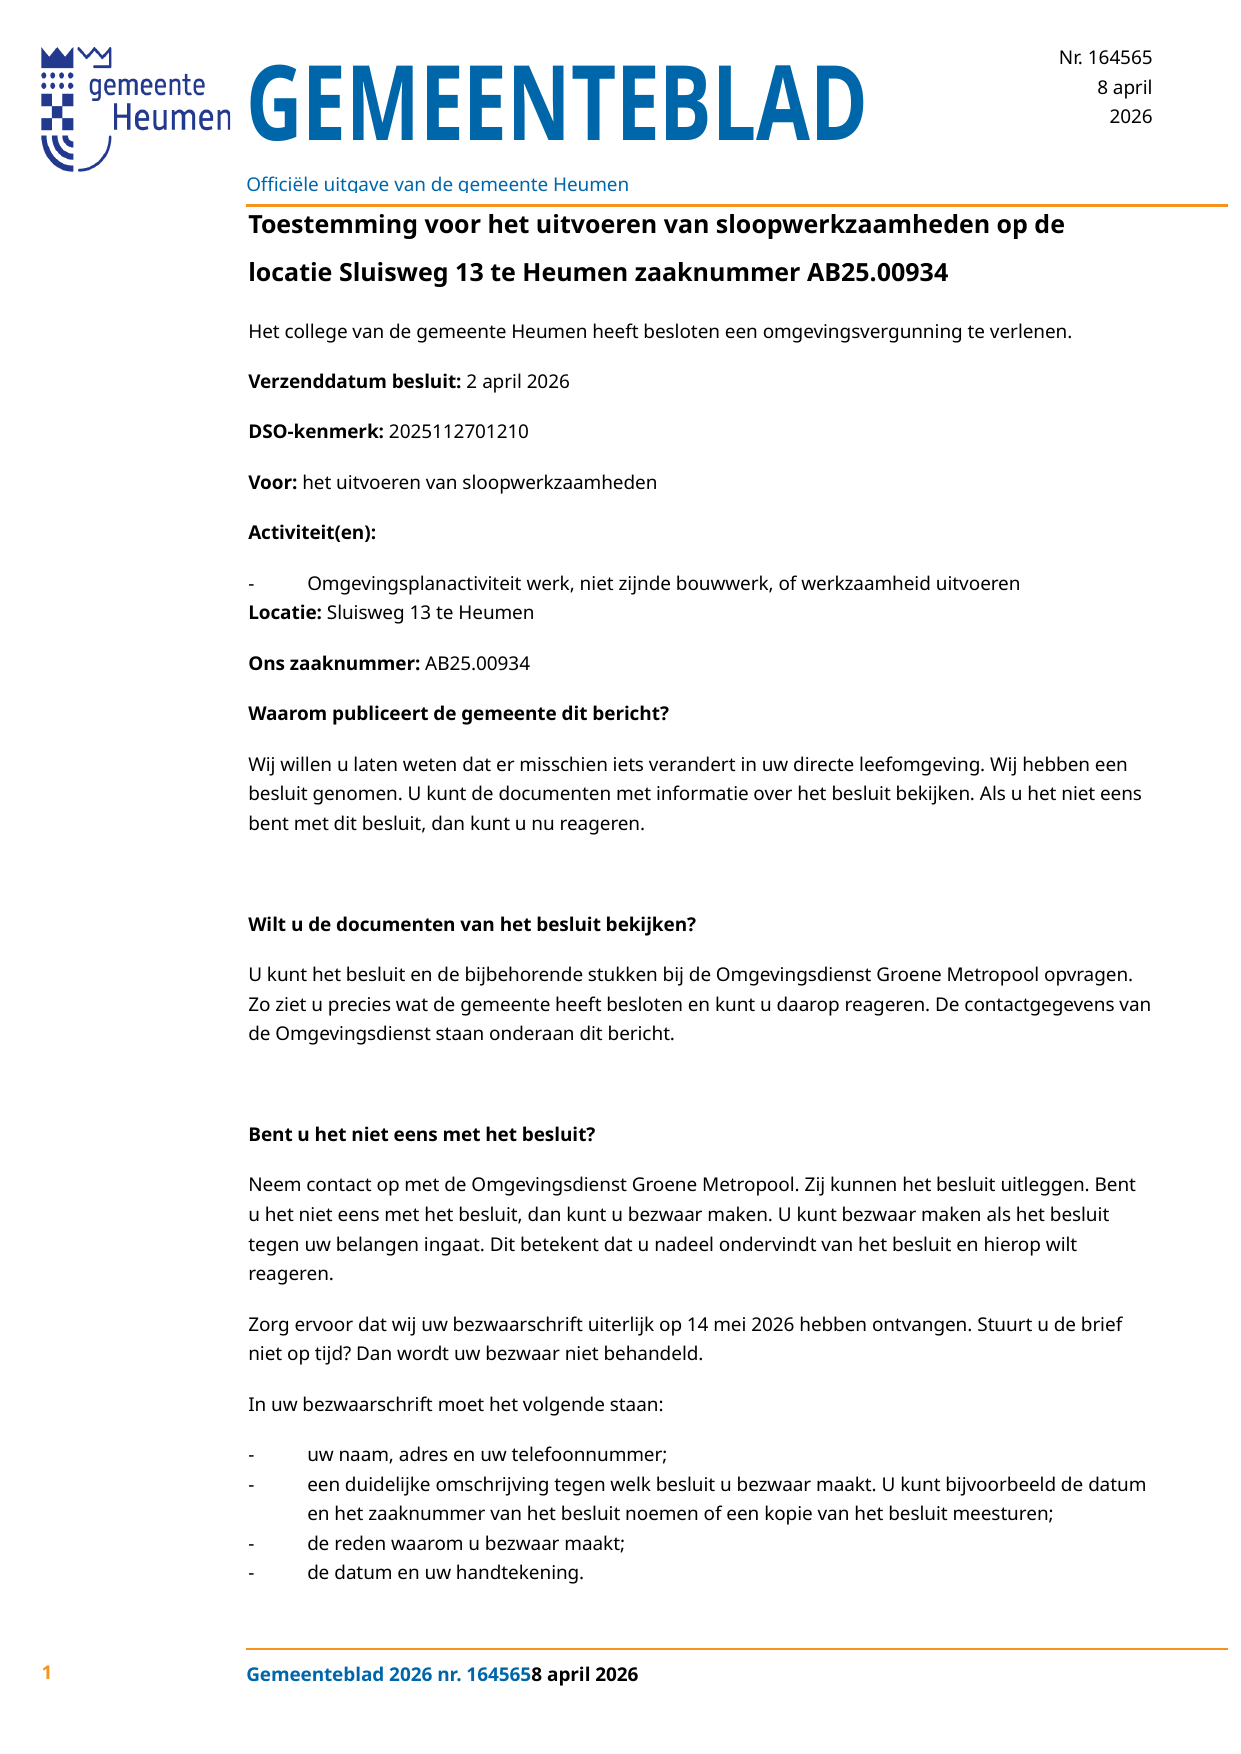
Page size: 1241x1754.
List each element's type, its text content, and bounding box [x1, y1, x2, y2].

list de datum en uw handtekening. [248, 1559, 1152, 1585]
text Zorg ervoor dat wij uw bezwaarschrift uiterlijk op 14 mei 2026 hebben ontvangen. Stuurt u de brief niet op tijd? Dan wordt uw bezwaar niet behandeld. [248, 1311, 1152, 1366]
picture [41, 47, 231, 172]
text Verzenddatum besluit: 2 april 2026 [248, 368, 1152, 394]
text U kunt het besluit en de bijbehorende stukken bij de Omgevingsdienst Groene Metropool opvragen. Zo ziet u precies wat de gemeente heeft besloten en kunt u daarop reageren. De contactgegevens van de Omgevingsdienst staan onderaan dit bericht. [248, 961, 1152, 1046]
text Wilt u de documenten van het besluit bekijken? [248, 911, 1152, 937]
text Wij willen u laten weten dat er misschien iets verandert in uw directe leefomgeving. Wij hebben een besluit genomen. U kunt de documenten met informatie over het besluit bekijken. Als u het niet eens bent met dit besluit, dan kunt u nu reageren. [248, 751, 1152, 836]
text Activiteit(en): [248, 519, 1152, 545]
text Locatie: Sluisweg 13 te Heumen [248, 599, 1152, 625]
list een duidelijke omschrijving tegen welk besluit u bezwaar maakt. U kunt bijvoorbeeld de datum en het zaaknummer van het besluit noemen of een kopie van het besluit meesturen; [248, 1471, 1152, 1526]
text Bent u het niet eens met het besluit? [248, 1121, 1152, 1147]
text DSO-kenmerk: 2025112701210 [248, 419, 1152, 444]
text Ons zaaknummer: AB25.00934 [248, 650, 1152, 676]
text Toestemming voor het uitvoeren van sloopwerkzaamheden op de locatie Sluisweg 13 te Heumen zaaknummer AB25.00934 [248, 207, 1152, 288]
text Neem contact op met de Omgevingsdienst Groene Metropool. Zij kunnen het besluit uitleggen. Bent u het niet eens met het besluit, dan kunt u bezwaar maken. U kunt bezwaar maken als het besluit tegen uw belangen ingaat. Dit betekent dat u nadeel ondervindt van het besluit en hierop wilt reageren. [248, 1172, 1152, 1286]
text In uw bezwaarschrift moet het volgende staan: [248, 1391, 1152, 1417]
list de reden waarom u bezwaar maakt; [248, 1530, 1152, 1556]
list Omgevingsplanactiviteit werk, niet zijnde bouwwerk, of werkzaamheid uitvoeren [248, 570, 1152, 596]
text Waarom publiceert de gemeente dit bericht? [248, 700, 1152, 726]
list uw naam, adres en uw telefoonnummer; [248, 1441, 1152, 1467]
text Voor: het uitvoeren van sloopwerkzaamheden [248, 469, 1152, 495]
text Het college van de gemeente Heumen heeft besloten een omgevingsvergunning te verlenen. [248, 318, 1152, 344]
